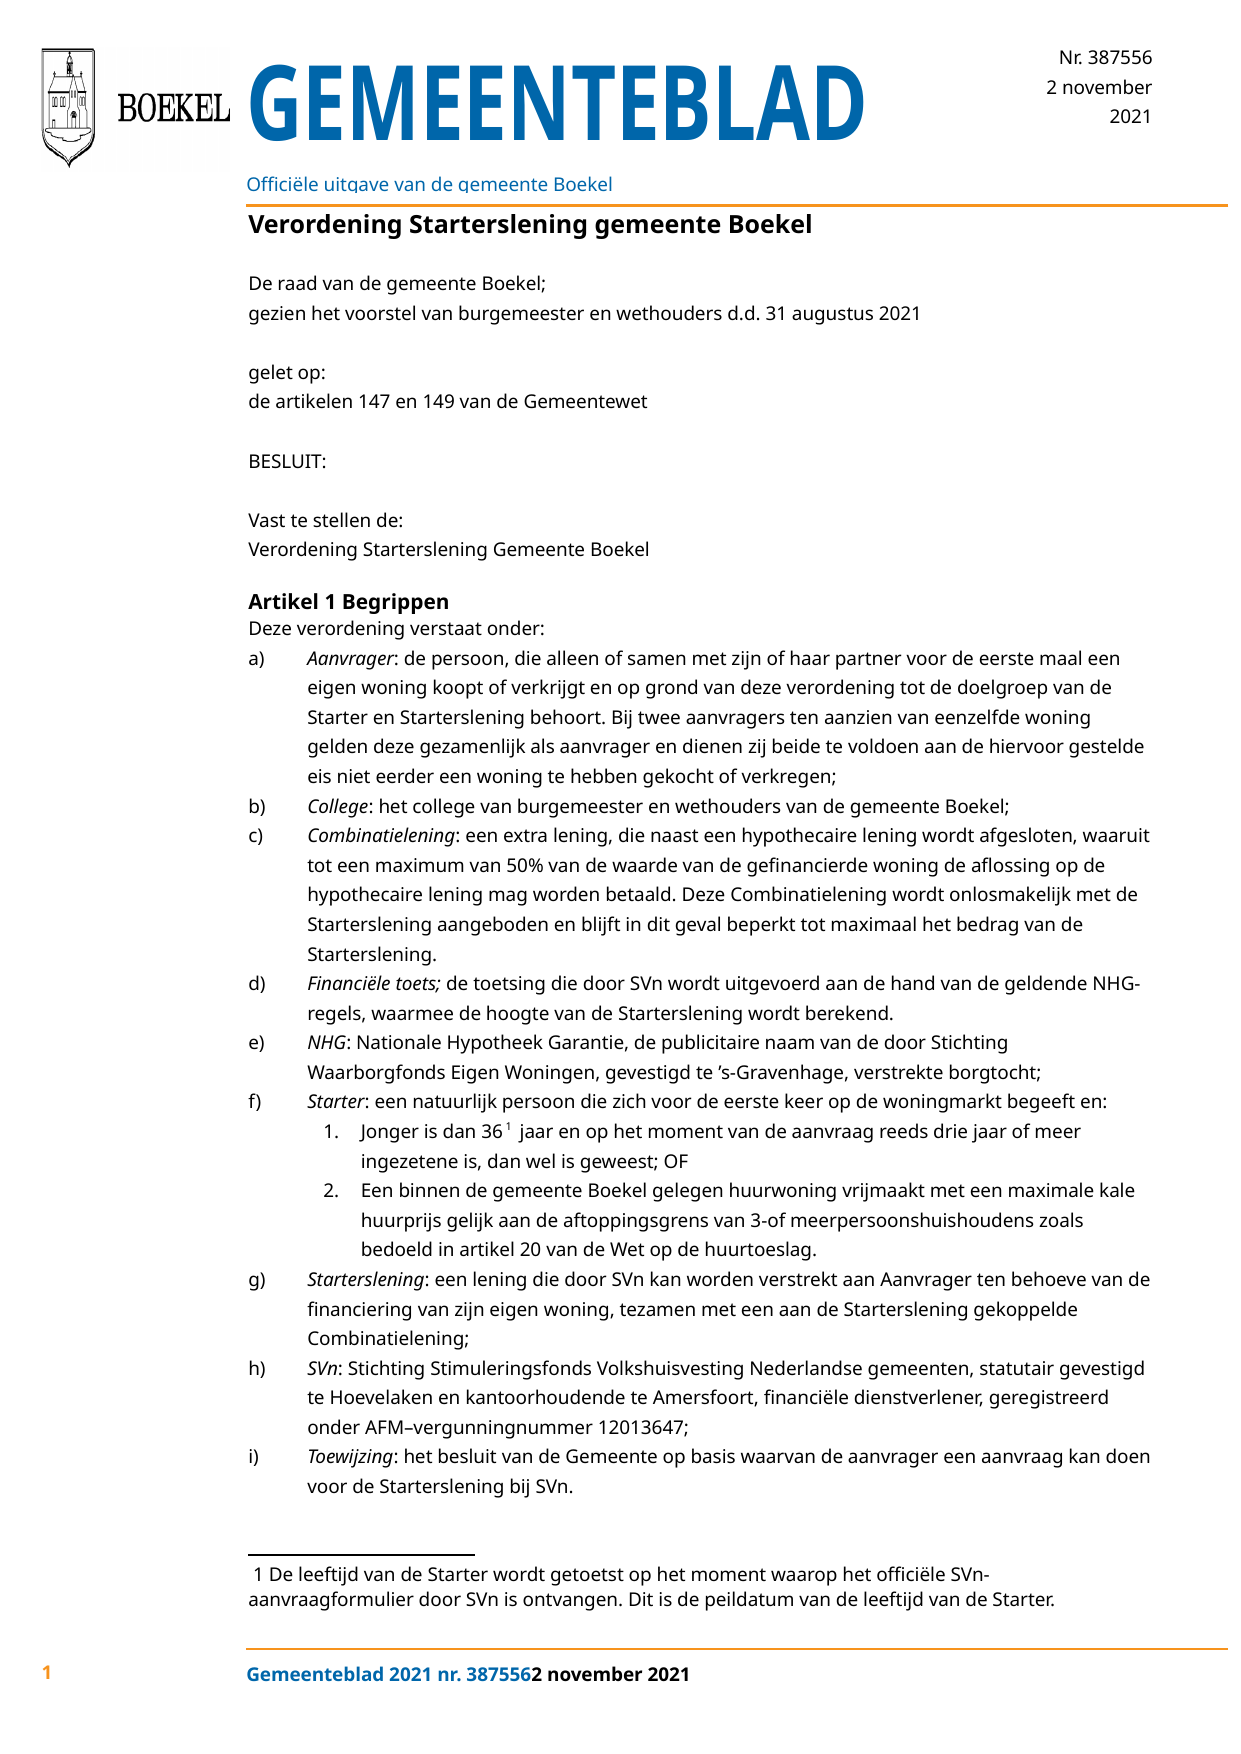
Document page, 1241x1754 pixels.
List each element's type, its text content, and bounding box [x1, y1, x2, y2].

list Starter: een natuurlijk persoon die zich voor de eerste keer op de woningmarkt begeeft en: [248, 1089, 1152, 1114]
text gezien het voorstel van burgemeester en wethouders d.d. 31 augustus 2021 [248, 300, 1152, 326]
text Verordening Starterslening gemeente Boekel [248, 207, 1152, 241]
list Aanvrager: de persoon, die alleen of samen met zijn of haar partner voor de eerste maal een eigen woning koopt of verkrijgt en op grond van deze verordening tot de doelgroep van de Starter en Starterslening behoort. Bij twee aanvragers ten aanzien van eenzelfde woning gelden deze gezamenlijk als aanvrager en dienen zij beide te voldoen aan de hiervoor gestelde eis niet eerder een woning te hebben gekocht of verkregen; [248, 645, 1152, 789]
text de artikelen 147 en 149 van de Gemeentewet [248, 389, 1152, 414]
list Jonger is dan 36 jaar en op het moment van de aanvraag reeds drie jaar of meer ingezetene is, dan wel is geweest; OF [323, 1118, 1152, 1174]
text gelet op: [248, 359, 1152, 385]
list College: het college van burgemeester en wethouders van de gemeente Boekel; [248, 793, 1152, 819]
text Deze verordening verstaat onder: [248, 615, 1152, 641]
text Verordening Starterslening Gemeente Boekel [248, 537, 1152, 562]
list Een binnen de gemeente Boekel gelegen huurwoning vrijmaakt met een maximale kale huurprijs gelijk aan de aftoppingsgrens van 3-of meerpersoonshuishoudens zoals bedoeld in artikel 20 van de Wet op de huurtoeslag. [323, 1177, 1152, 1262]
list Combinatielening: een extra lening, die naast een hypothecaire lening wordt afgesloten, waaruit tot een maximum van 50% van de waarde van de gefinancierde woning de aflossing op de hypothecaire lening mag worden betaald. Deze Combinatielening wordt onlosmakelijk met de Starterslening aangeboden en blijft in dit geval beperkt tot maximaal het bedrag van de Starterslening. [248, 822, 1152, 967]
list Financiële toets; de toetsing die door SVn wordt uitgevoerd aan de hand van de geldende NHG- regels, waarmee de hoogte van de Starterslening wordt berekend. [248, 970, 1152, 1026]
list SVn: Stichting Stimuleringsfonds Volkshuisvesting Nederlandse gemeenten, statutair gevestigd te Hoevelaken en kantoorhoudende te Amersfoort, financiële dienstverlener, geregistreerd onder AFM–vergunningnummer 12013647; [248, 1355, 1152, 1440]
text De raad van de gemeente Boekel; [248, 270, 1152, 296]
list NHG: Nationale Hypotheek Garantie, de publicitaire naam van de door Stichting Waarborgfonds Eigen Woningen, gevestigd te ’s-Gravenhage, verstrekte borgtocht; [248, 1029, 1152, 1085]
picture [41, 47, 231, 172]
text Vast te stellen de: [248, 507, 1152, 533]
list Starterslening: een lening die door SVn kan worden verstrekt aan Aanvrager ten behoeve van de financiering van zijn eigen woning, tezamen met een aan de Starterslening gekoppelde Combinatielening; [248, 1266, 1152, 1351]
text Artikel 1 Begrippen [248, 587, 1152, 615]
text BESLUIT: [248, 448, 1152, 473]
list De leeftijd van de Starter wordt getoetst op het moment waarop het officiële SVn-aanvraagformulier door SVn is ontvangen. Dit is de peildatum van de leeftijd van de Starter. [248, 1561, 1152, 1612]
list Toewijzing: het besluit van de Gemeente op basis waarvan de aanvrager een aanvraag kan doen voor de Starterslening bij SVn. [248, 1444, 1152, 1499]
